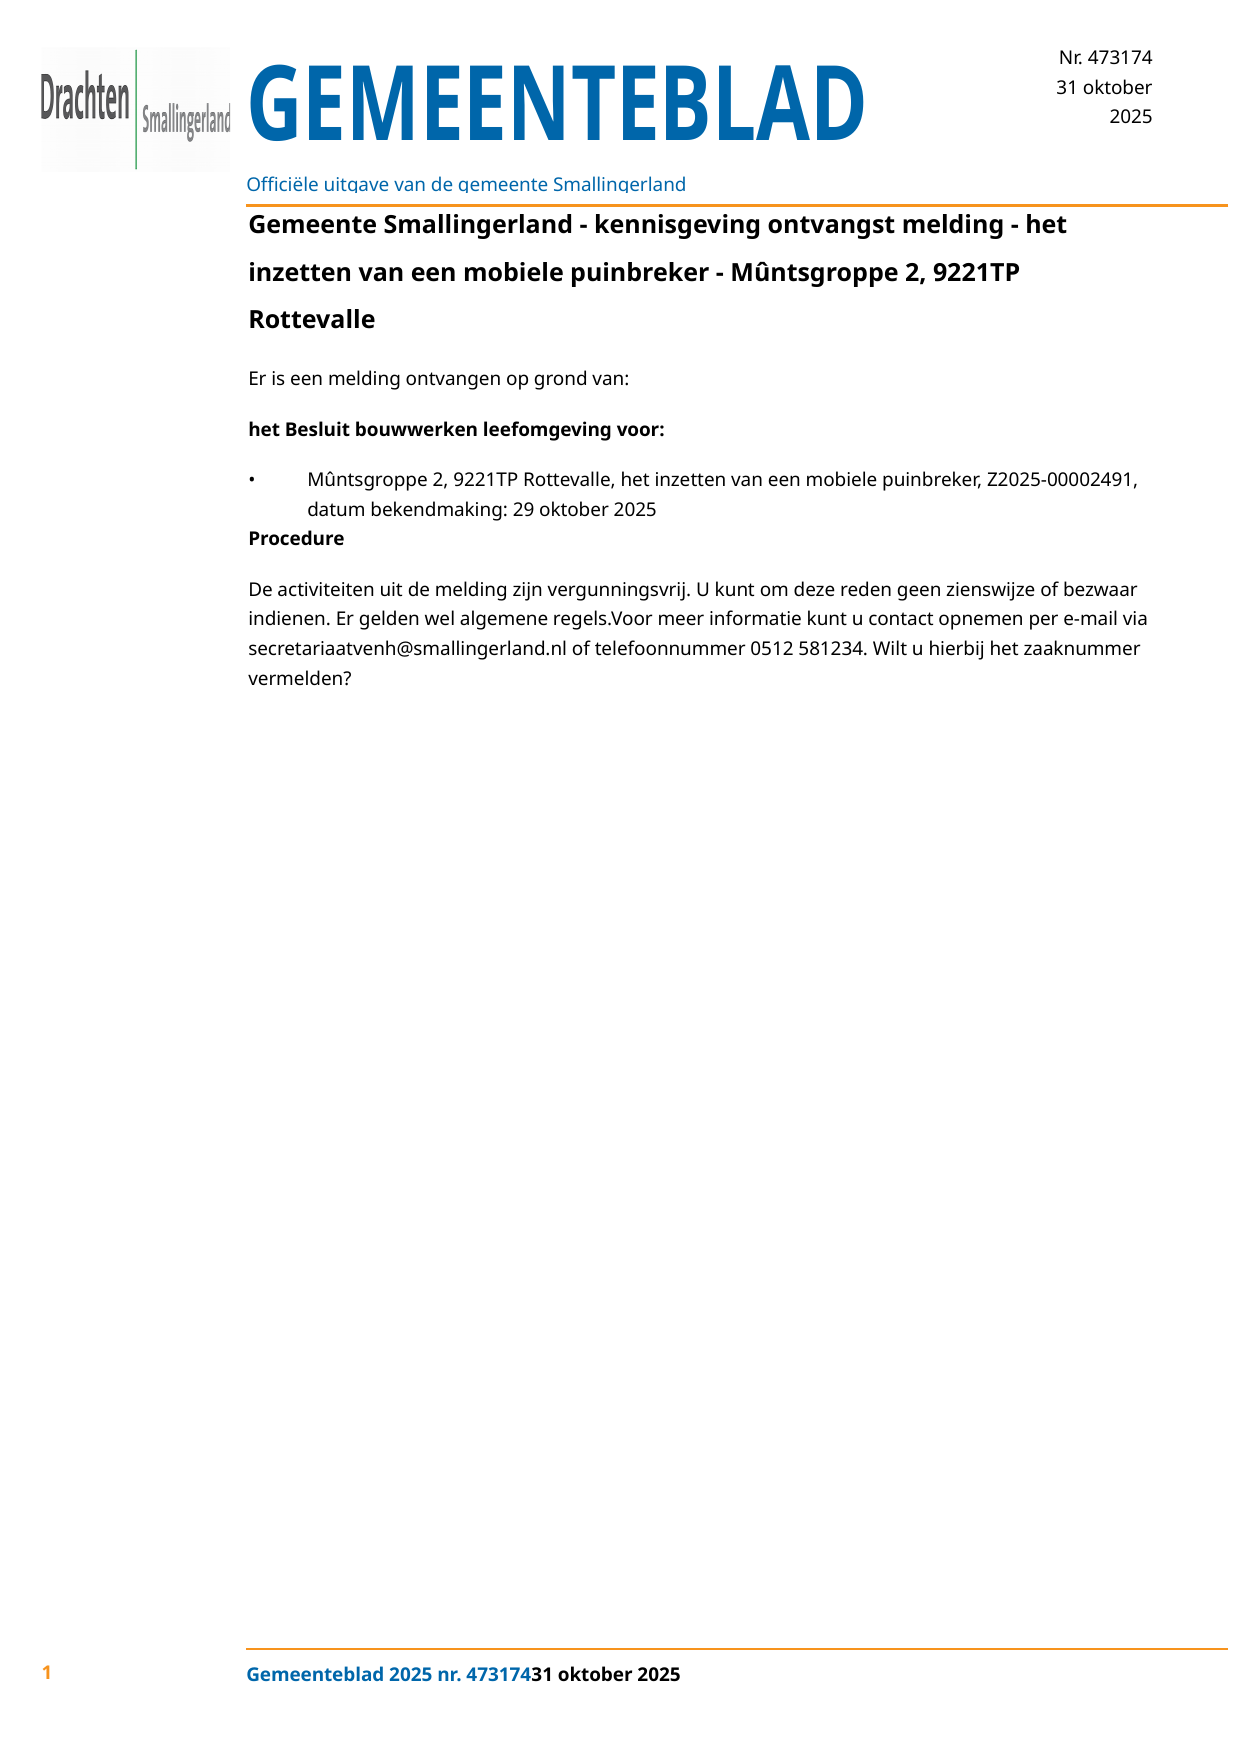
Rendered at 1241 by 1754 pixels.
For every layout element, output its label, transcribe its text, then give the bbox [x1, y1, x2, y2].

text Procedure [248, 526, 1152, 551]
text het Besluit bouwwerken leefomgeving voor: [248, 416, 1152, 442]
picture [41, 47, 231, 172]
list Mûntsgroppe 2, 9221TP Rottevalle, het inzetten van een mobiele puinbreker, Z2025-00002491, datum bekendmaking: 29 oktober 2025 [248, 466, 1152, 522]
text Er is een melding ontvangen op grond van: [248, 366, 1152, 391]
text De activiteiten uit de melding zijn vergunningsvrij. U kunt om deze reden geen zienswijze of bezwaar indienen. Er gelden wel algemene regels.Voor meer informatie kunt u contact opnemen per e-mail via secretariaatvenh@smallingerland.nl of telefoonnummer 0512 581234. Wilt u hierbij het zaaknummer vermelden? [248, 576, 1152, 690]
text Gemeente Smallingerland - kennisgeving ontvangst melding - het inzetten van een mobiele puinbreker - Mûntsgroppe 2, 9221TP Rottevalle [248, 207, 1152, 336]
